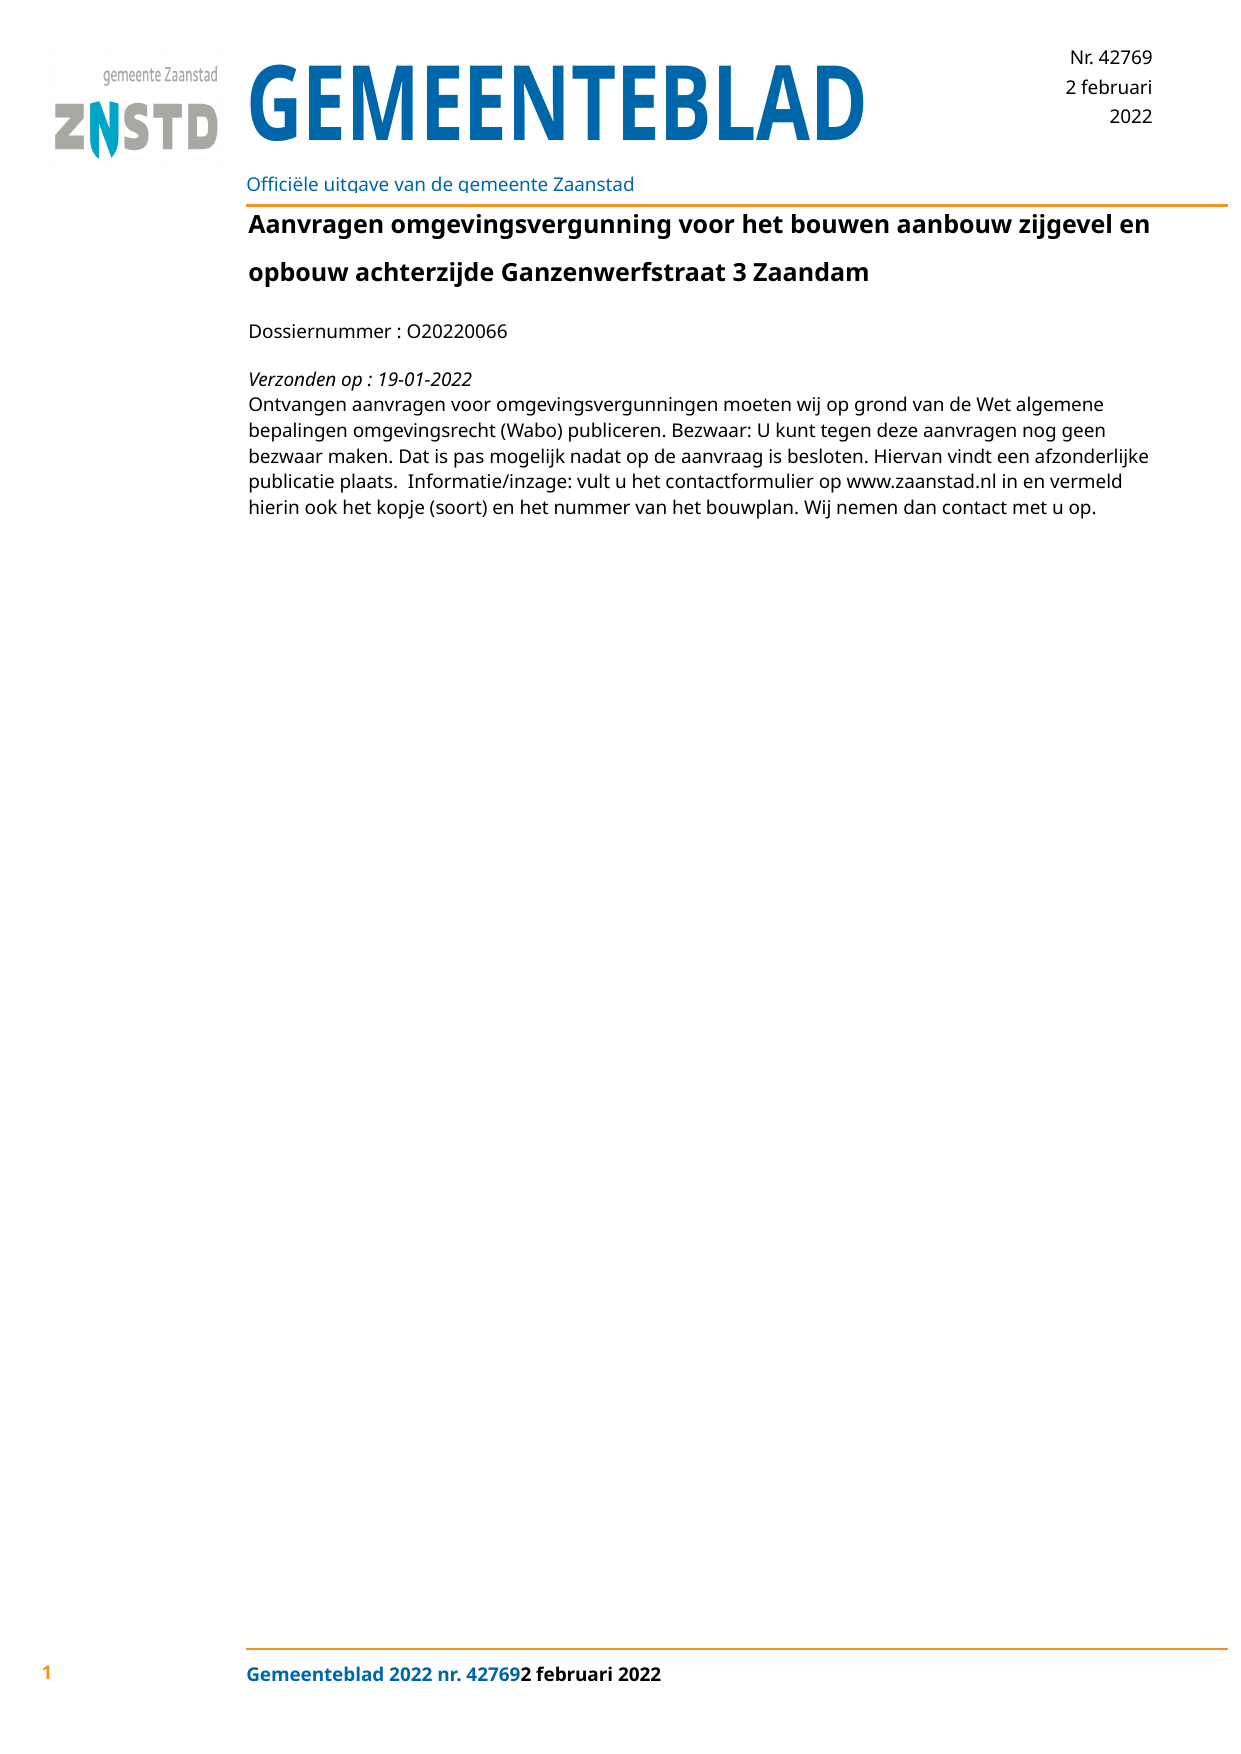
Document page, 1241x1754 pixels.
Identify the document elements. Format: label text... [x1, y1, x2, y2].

text Ontvangen aanvragen voor omgevingsvergunningen moeten wij op grond van de Wet algemene bepalingen omgevingsrecht (Wabo) publiceren. Bezwaar: U kunt tegen deze aanvragen nog geen bezwaar maken. Dat is pas mogelijk nadat op de aanvraag is besloten. Hiervan vindt een afzonderlijke publicatie plaats. Informatie/inzage: vult u het contactformulier op www.zaanstad.nl in en vermeld hierin ook het kopje (soort) en het nummer van het bouwplan. Wij nemen dan contact met u op. [248, 391, 1152, 520]
text Verzonden op : 19-01-2022 [248, 366, 1152, 391]
picture [41, 47, 231, 172]
text Dossiernummer : O20220066 [248, 318, 1152, 344]
text Aanvragen omgevingsvergunning voor het bouwen aanbouw zijgevel en opbouw achterzijde Ganzenwerfstraat 3 Zaandam [248, 207, 1152, 288]
